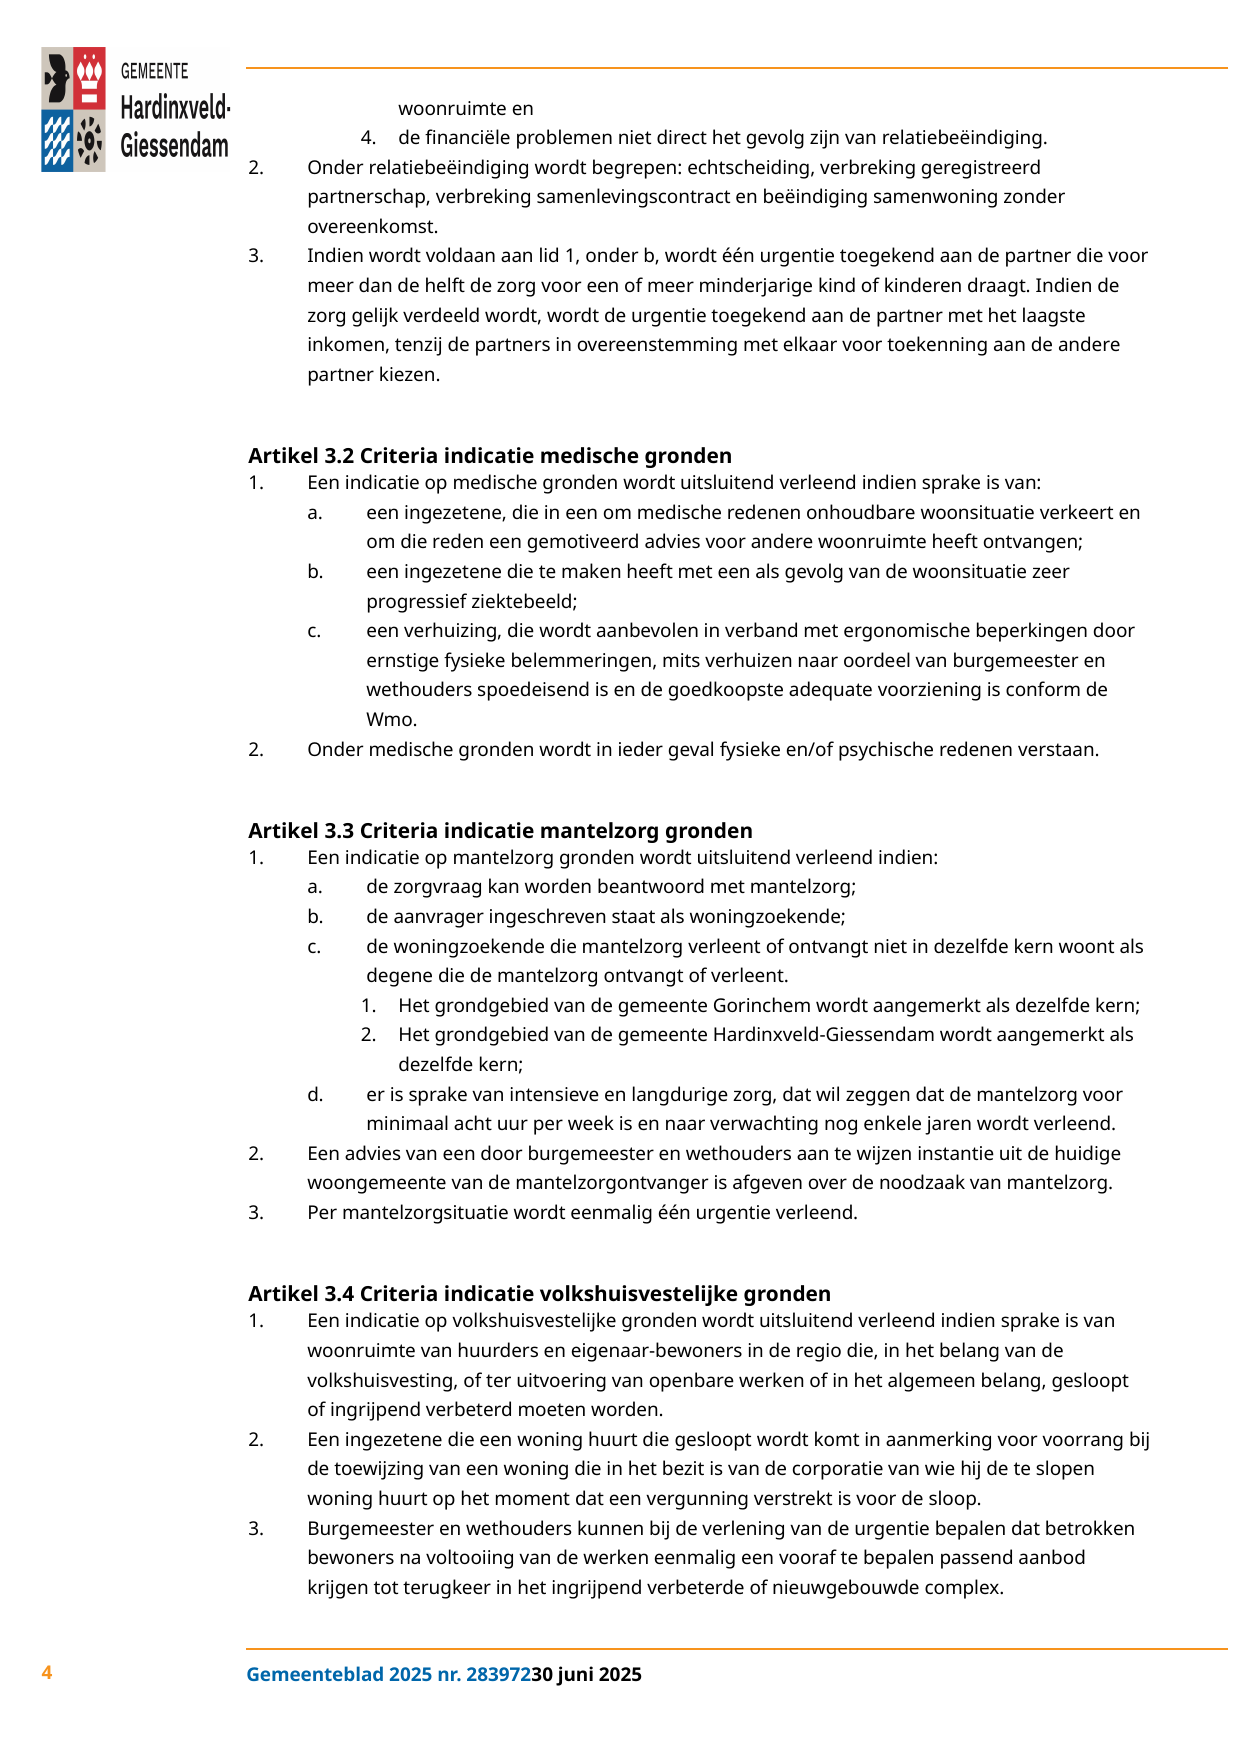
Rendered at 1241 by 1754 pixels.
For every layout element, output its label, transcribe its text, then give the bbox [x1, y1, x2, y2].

list Per mantelzorgsituatie wordt eenmalig één urgentie verleend. [248, 1199, 1152, 1225]
list Een indicatie op volkshuisvestelijke gronden wordt uitsluitend verleend indien sprake is van woonruimte van huurders en eigenaar-bewoners in de regio die, in het belang van de volkshuisvesting, of ter uitvoering van openbare werken of in het algemeen belang, gesloopt of ingrijpend verbeterd moeten worden. [248, 1308, 1152, 1422]
list er is sprake van intensieve en langdurige zorg, dat wil zeggen dat de mantelzorg voor minimaal acht uur per week is en naar verwachting nog enkele jaren wordt verleend. [307, 1081, 1152, 1136]
list Een ingezetene die een woning huurt die gesloopt wordt komt in aanmerking voor voorrang bij de toewijzing van een woning die in het bezit is van de corporatie van wie hij de te slopen woning huurt op het moment dat een vergunning verstrekt is voor de sloop. [248, 1426, 1152, 1511]
list een ingezetene, die in een om medische redenen onhoudbare woonsituatie verkeert en om die reden een gemotiveerd advies voor andere woonruimte heeft ontvangen; [307, 499, 1152, 554]
list Het grondgebied van de gemeente Gorinchem wordt aangemerkt als dezelfde kern; [361, 992, 1152, 1018]
list de woningzoekende die mantelzorg verleent of ontvangt niet in dezelfde kern woont als degene die de mantelzorg ontvangt of verleent. [307, 933, 1152, 988]
list de financiële problemen niet direct het gevolg zijn van relatiebeëindiging. [361, 124, 1152, 150]
list Een indicatie op medische gronden wordt uitsluitend verleend indien sprake is van: [248, 469, 1152, 495]
list een ingezetene die te maken heeft met een als gevolg van de woonsituatie zeer progressief ziektebeeld; [307, 558, 1152, 613]
list de zorgvraag kan worden beantwoord met mantelzorg; [307, 874, 1152, 899]
text Artikel 3.4 Criteria indicatie volkshuisvestelijke gronden [248, 1279, 1152, 1308]
text Artikel 3.2 Criteria indicatie medische gronden [248, 441, 1152, 469]
list Een advies van een door burgemeester en wethouders aan te wijzen instantie uit de huidige woongemeente van de mantelzorgontvanger is afgeven over de noodzaak van mantelzorg. [248, 1140, 1152, 1195]
list een verhuizing, die wordt aanbevolen in verband met ergonomische beperkingen door ernstige fysieke belemmeringen, mits verhuizen naar oordeel van burgemeester en wethouders spoedeisend is en de goedkoopste adequate voorziening is conform de Wmo. [307, 617, 1152, 732]
list Burgemeester en wethouders kunnen bij de verlening van de urgentie bepalen dat betrokken bewoners na voltooiing van de werken eenmalig een vooraf te bepalen passend aanbod krijgen tot terugkeer in het ingrijpend verbeterde of nieuwgebouwde complex. [248, 1515, 1152, 1599]
picture [41, 47, 231, 172]
list Het grondgebied van de gemeente Hardinxveld-Giessendam wordt aangemerkt als dezelfde kern; [361, 1022, 1152, 1077]
text Artikel 3.3 Criteria indicatie mantelzorg gronden [248, 816, 1152, 844]
list Onder medische gronden wordt in ieder geval fysieke en/of psychische redenen verstaan. [248, 736, 1152, 761]
list Onder relatiebeëindiging wordt begrepen: echtscheiding, verbreking geregistreerd partnerschap, verbreking samenlevingscontract en beëindiging samenwoning zonder overeenkomst. [248, 154, 1152, 239]
list de aanvrager ingeschreven staat als woningzoekende; [307, 903, 1152, 929]
list Indien wordt voldaan aan lid 1, onder b, wordt één urgentie toegekend aan de partner die voor meer dan de helft de zorg voor een of meer minderjarige kind of kinderen draagt. Indien de zorg gelijk verdeeld wordt, wordt de urgentie toegekend aan de partner met het laagste inkomen, tenzij de partners in overeenstemming met elkaar voor toekenning aan de andere partner kiezen. [248, 243, 1152, 387]
list Een indicatie op mantelzorg gronden wordt uitsluitend verleend indien: [248, 844, 1152, 870]
list woonruimte en [361, 95, 1152, 121]
